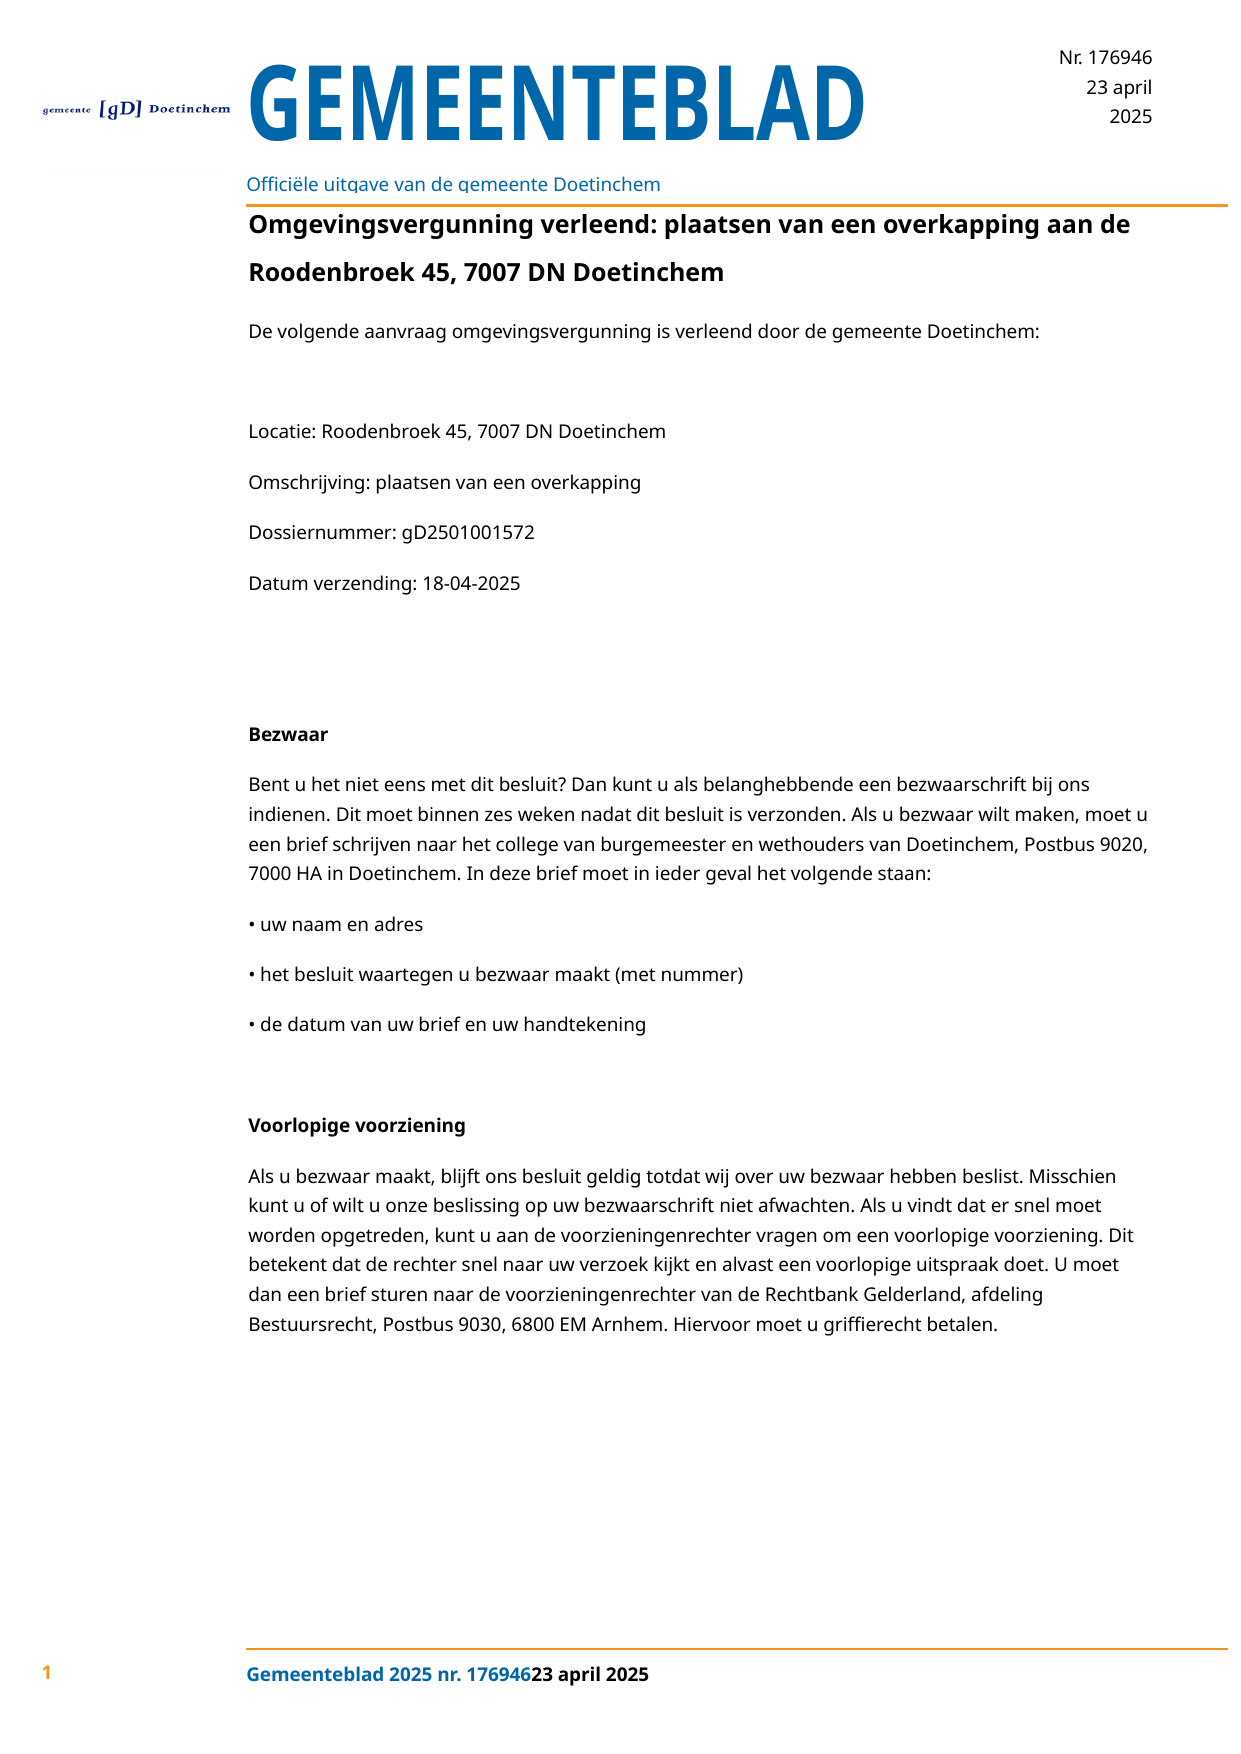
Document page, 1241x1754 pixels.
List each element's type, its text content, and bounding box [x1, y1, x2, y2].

picture [41, 47, 231, 172]
text Datum verzending: 18-04-2025 [248, 570, 1152, 596]
text Bent u het niet eens met dit besluit? Dan kunt u als belanghebbende een bezwaarschrift bij ons indienen. Dit moet binnen zes weken nadat dit besluit is verzonden. Als u bezwaar wilt maken, moet u een brief schrijven naar het college van burgemeester en wethouders van Doetinchem, Postbus 9020, 7000 HA in Doetinchem. In deze brief moet in ieder geval het volgende staan: [248, 772, 1152, 886]
text Voorlopige voorziening [248, 1112, 1152, 1138]
text Als u bezwaar maakt, blijft ons besluit geldig totdat wij over uw bezwaar hebben beslist. Misschien kunt u of wilt u onze beslissing op uw bezwaarschrift niet afwachten. Als u vindt dat er snel moet worden opgetreden, kunt u aan de voorzieningenrechter vragen om een voorlopige voorziening. Dit betekent dat de rechter snel naar uw verzoek kijkt en alvast een voorlopige uitspraak doet. U moet dan een brief sturen naar de voorzieningenrechter van de Rechtbank Gelderland, afdeling Bestuursrecht, Postbus 9030, 6800 EM Arnhem. Hiervoor moet u griffierecht betalen. [248, 1163, 1152, 1337]
text Omschrijving: plaatsen van een overkapping [248, 469, 1152, 495]
text • het besluit waartegen u bezwaar maakt (met nummer) [248, 961, 1152, 987]
text Dossiernummer: gD2501001572 [248, 519, 1152, 545]
text De volgende aanvraag omgevingsvergunning is verleend door de gemeente Doetinchem: [248, 318, 1152, 344]
text • uw naam en adres [248, 911, 1152, 937]
text • de datum van uw brief en uw handtekening [248, 1012, 1152, 1037]
text Locatie: Roodenbroek 45, 7007 DN Doetinchem [248, 419, 1152, 444]
text Omgevingsvergunning verleend: plaatsen van een overkapping aan de Roodenbroek 45, 7007 DN Doetinchem [248, 207, 1152, 288]
text Bezwaar [248, 721, 1152, 747]
